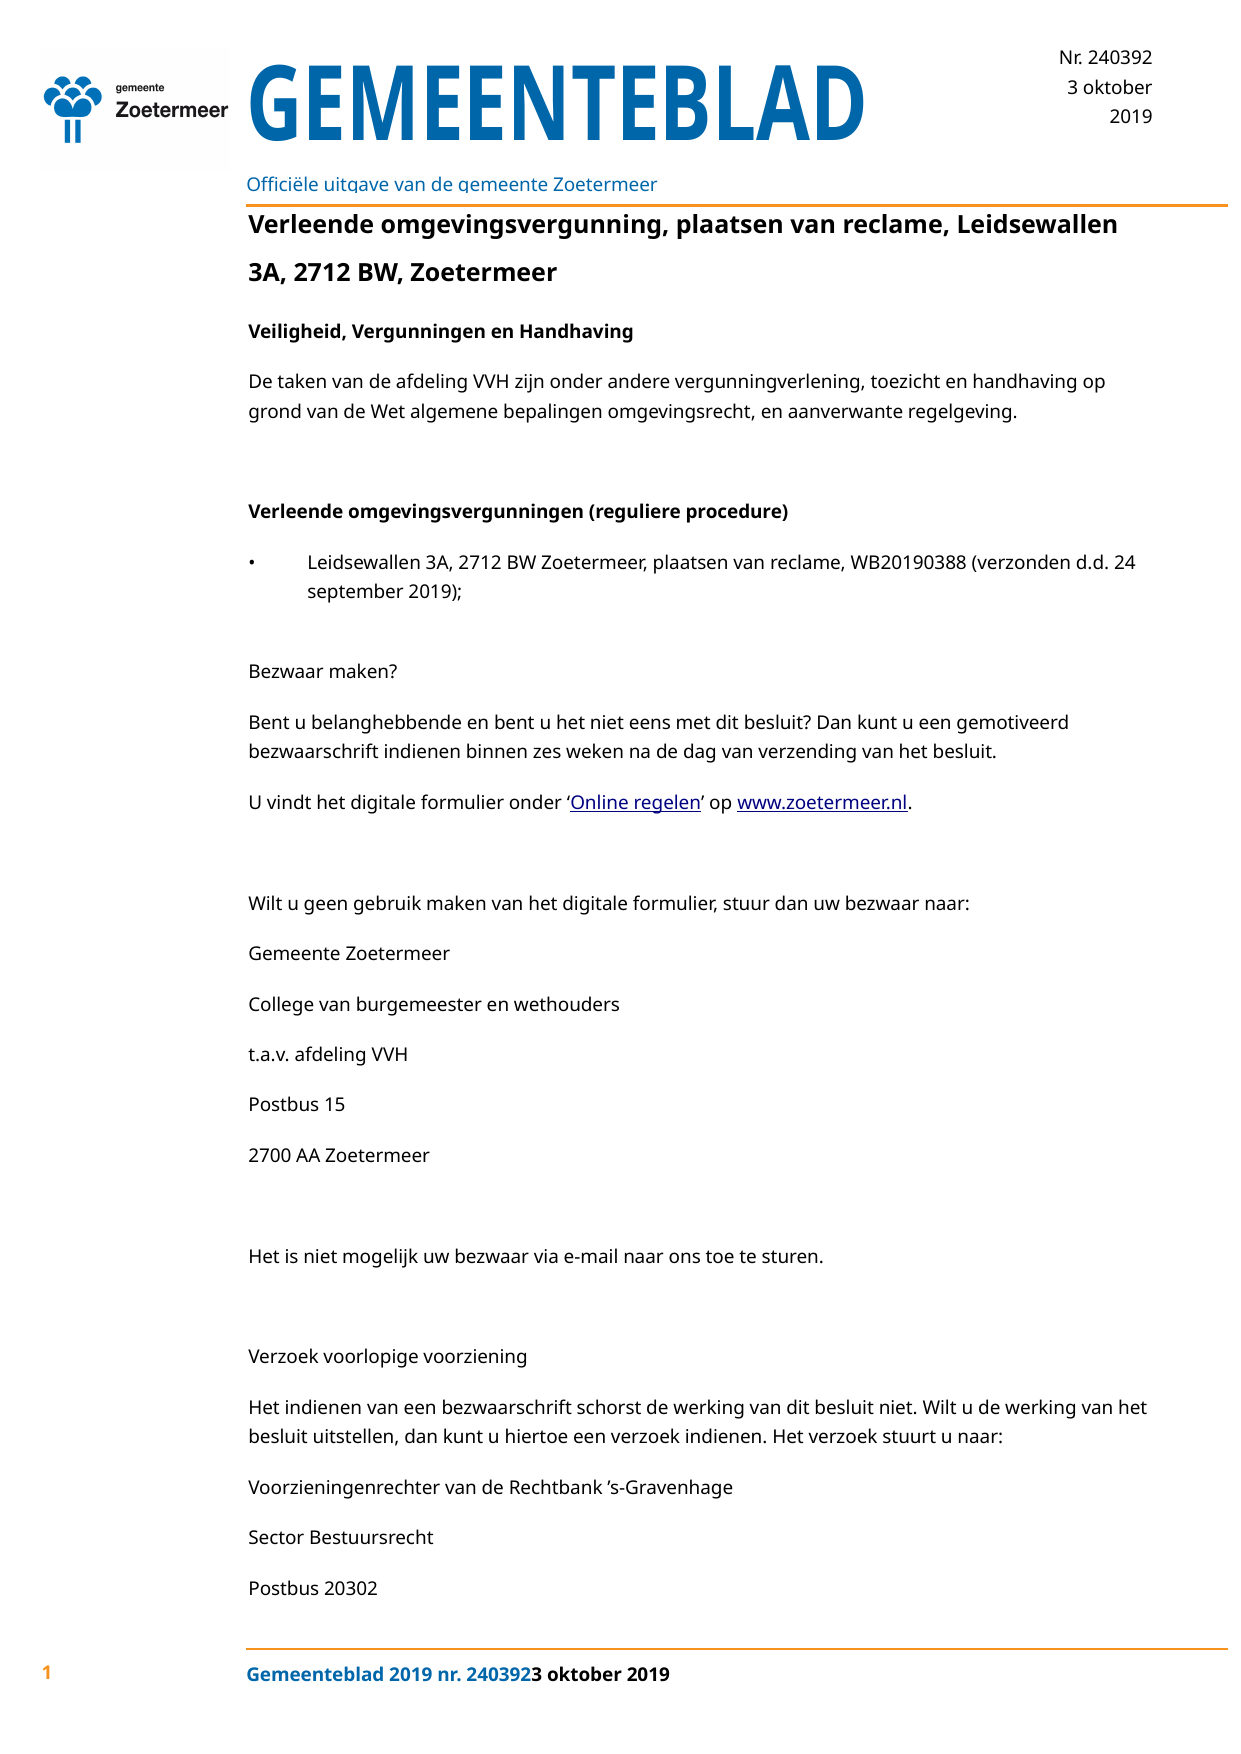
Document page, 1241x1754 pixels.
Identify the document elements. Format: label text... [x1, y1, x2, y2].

text U vindt het digitale formulier onder ‘Online regelen’ op www.zoetermeer.nl. [248, 789, 1152, 815]
text Het is niet mogelijk uw bezwaar via e-mail naar ons toe te sturen. [248, 1243, 1152, 1269]
list Leidsewallen 3A, 2712 BW Zoetermeer, plaatsen van reclame, WB20190388 (verzonden d.d. 24 september 2019); [248, 549, 1152, 604]
text Wilt u geen gebruik maken van het digitale formulier, stuur dan uw bezwaar naar: [248, 890, 1152, 916]
text t.a.v. afdeling VVH [248, 1041, 1152, 1067]
text Verzoek voorlopige voorziening [248, 1344, 1152, 1369]
text Verleende omgevingsvergunning, plaatsen van reclame, Leidsewallen 3A, 2712 BW, Zoetermeer [248, 207, 1152, 288]
text Postbus 15 [248, 1092, 1152, 1117]
picture [41, 47, 231, 172]
text Bent u belanghebbende en bent u het niet eens met dit besluit? Dan kunt u een gemotiveerd bezwaarschrift indienen binnen zes weken na de dag van verzending van het besluit. [248, 709, 1152, 764]
text Bezwaar maken? [248, 659, 1152, 684]
text Voorzieningenrechter van de Rechtbank ’s-Gravenhage [248, 1474, 1152, 1500]
text Gemeente Zoetermeer [248, 940, 1152, 966]
text 2700 AA Zoetermeer [248, 1142, 1152, 1168]
text Veiligheid, Vergunningen en Handhaving [248, 318, 1152, 344]
text De taken van de afdeling VVH zijn onder andere vergunningverlening, toezicht en handhaving op grond van de Wet algemene bepalingen omgevingsrecht, en aanverwante regelgeving. [248, 368, 1152, 424]
text College van burgemeester en wethouders [248, 991, 1152, 1017]
text Sector Bestuursrecht [248, 1524, 1152, 1550]
text Verleende omgevingsvergunningen (reguliere procedure) [248, 499, 1152, 524]
text Het indienen van een bezwaarschrift schorst de werking van dit besluit niet. Wilt u de werking van het besluit uitstellen, dan kunt u hiertoe een verzoek indienen. Het verzoek stuurt u naar: [248, 1394, 1152, 1449]
text Postbus 20302 [248, 1575, 1152, 1601]
